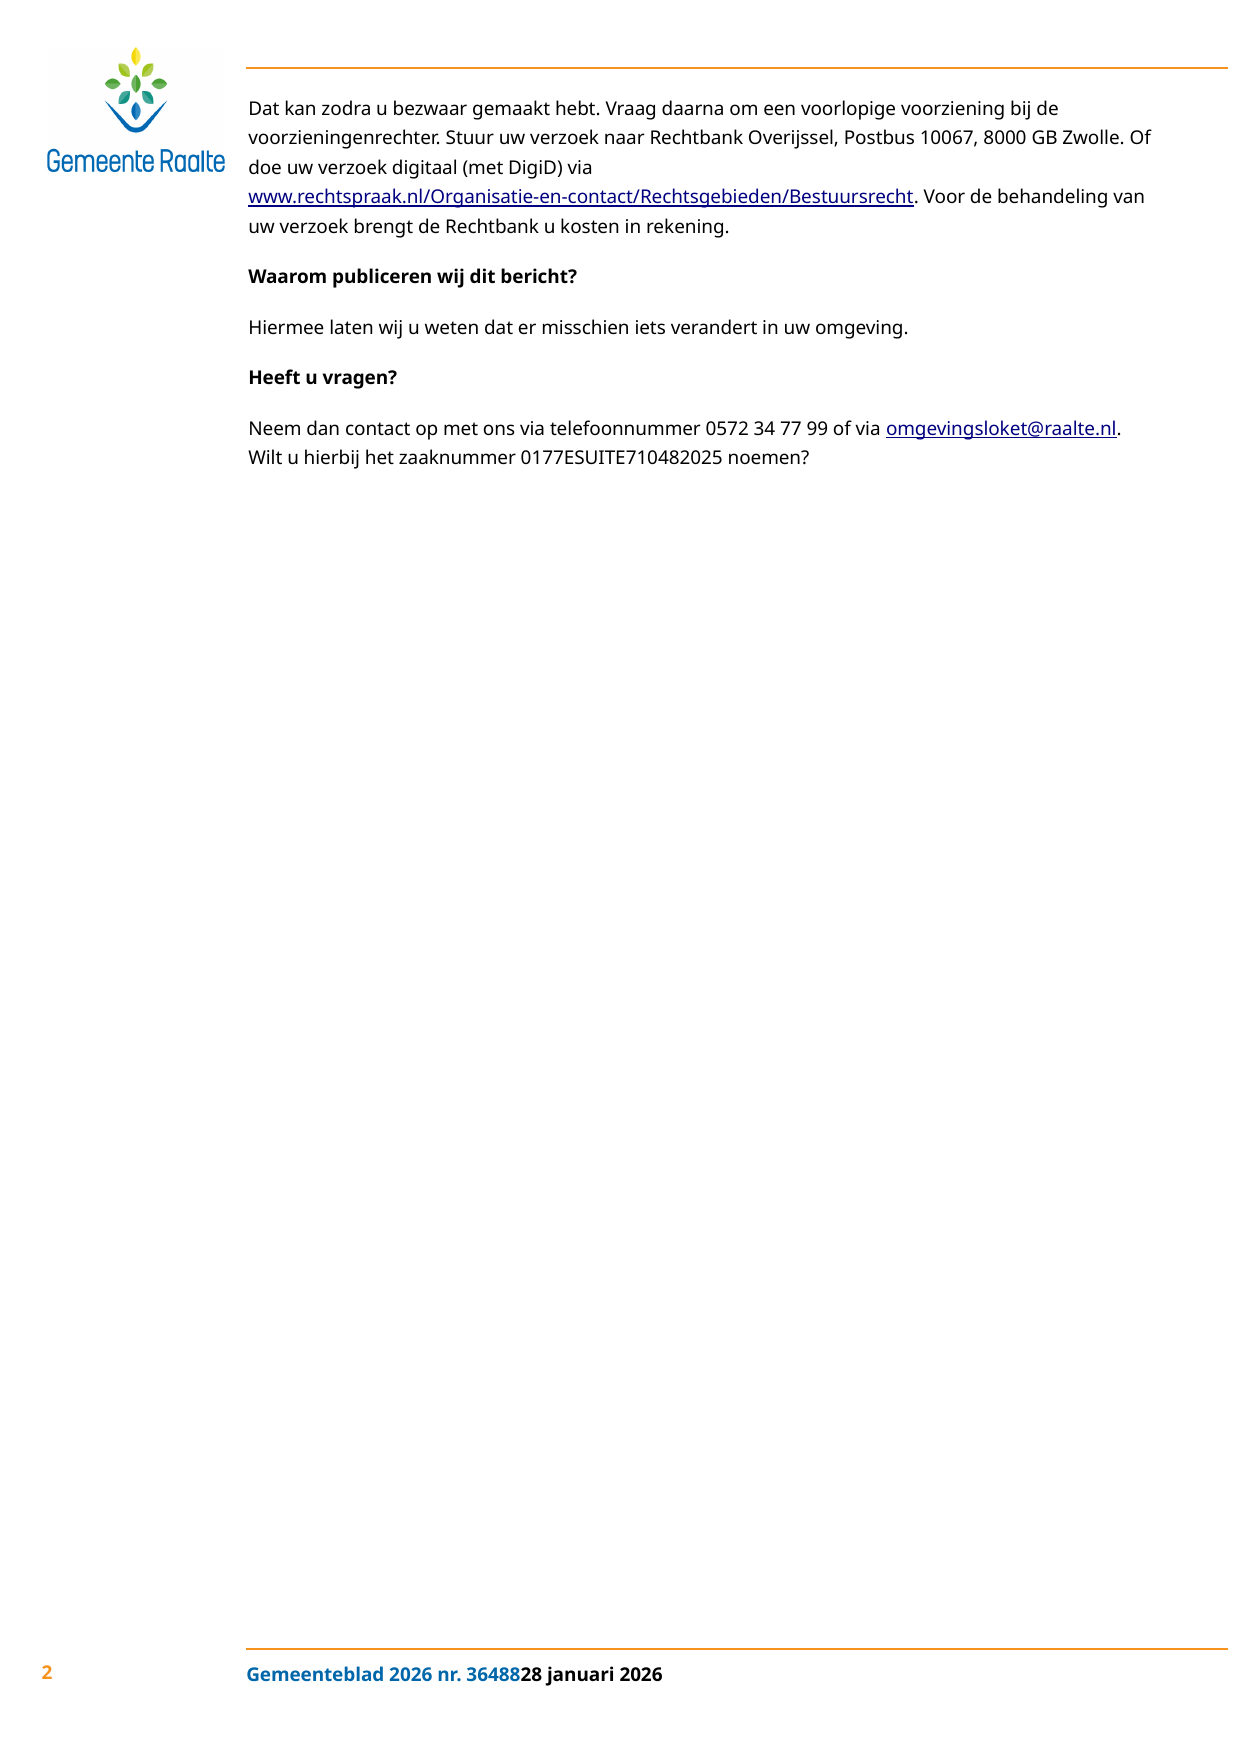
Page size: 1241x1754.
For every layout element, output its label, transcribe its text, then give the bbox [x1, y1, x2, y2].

text Hiermee laten wij u weten dat er misschien iets verandert in uw omgeving. [248, 314, 1152, 340]
text Heeft u vragen? [248, 364, 1152, 390]
text Waarom publiceren wij dit bericht? [248, 263, 1152, 289]
text Neem dan contact op met ons via telefoonnummer 0572 34 77 99 of via omgevingsloket@raalte.nl. Wilt u hierbij het zaaknummer 0177ESUITE710482025 noemen? [248, 415, 1152, 470]
text Dat kan zodra u bezwaar gemaakt hebt. Vraag daarna om een voorlopige voorziening bij de voorzieningenrechter. Stuur uw verzoek naar Rechtbank Overijssel, Postbus 10067, 8000 GB Zwolle. Of doe uw verzoek digitaal (met DigiD) via www.rechtspraak.nl/Organisatie-en-contact/Rechtsgebieden/Bestuursrecht. Voor de behandeling van uw verzoek brengt de Rechtbank u kosten in rekening. [248, 95, 1152, 239]
picture [41, 47, 231, 172]
